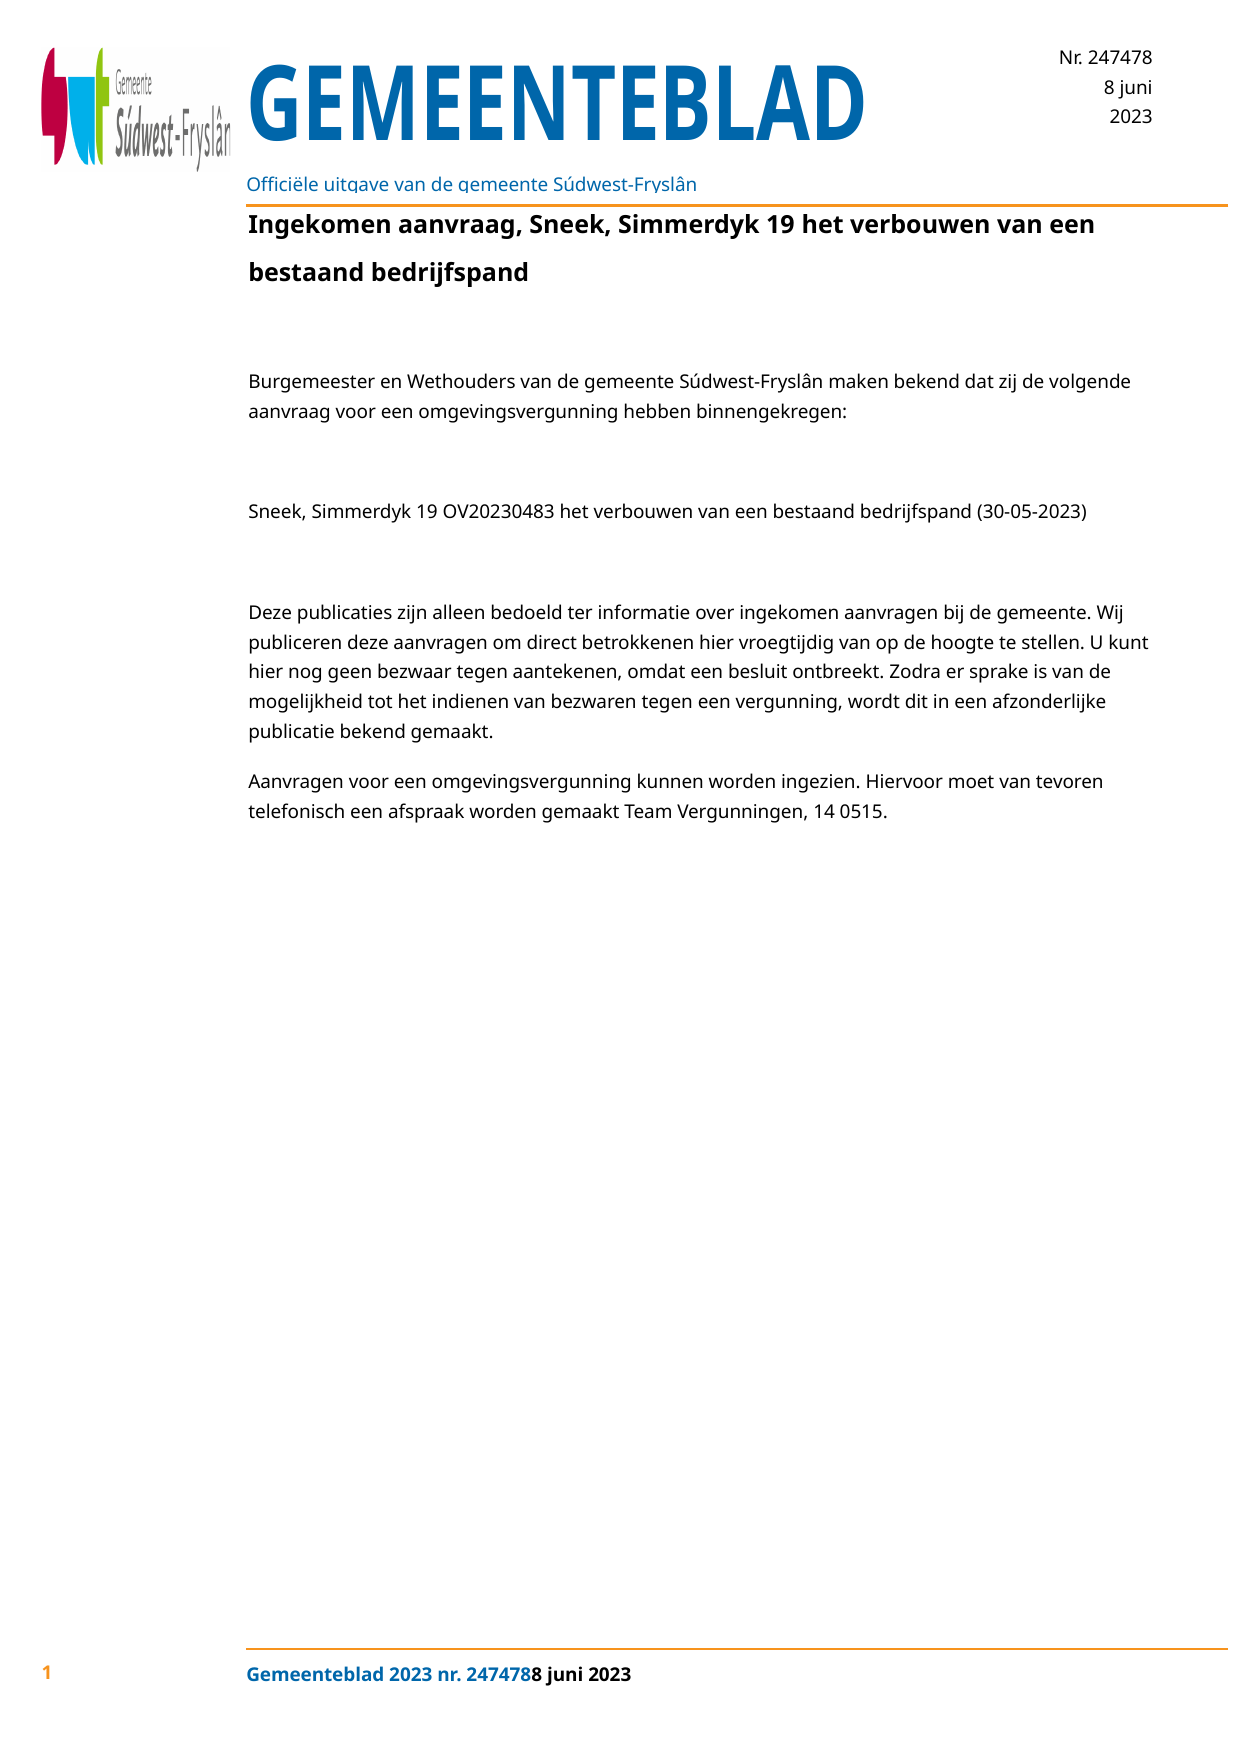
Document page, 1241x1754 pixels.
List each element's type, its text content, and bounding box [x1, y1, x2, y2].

text Burgemeester en Wethouders van de gemeente Súdwest-Fryslân maken bekend dat zij de volgende aanvraag voor een omgevingsvergunning hebben binnengekregen: [248, 368, 1152, 424]
text Aanvragen voor een omgevingsvergunning kunnen worden ingezien. Hiervoor moet van tevoren telefonisch een afspraak worden gemaakt Team Vergunningen, 14 0515. [248, 768, 1152, 824]
text Sneek, Simmerdyk 19 OV20230483 het verbouwen van een bestaand bedrijfspand (30-05-2023) [248, 499, 1152, 524]
picture [41, 47, 231, 172]
text Ingekomen aanvraag, Sneek, Simmerdyk 19 het verbouwen van een bestaand bedrijfspand [248, 207, 1152, 288]
text Deze publicaties zijn alleen bedoeld ter informatie over ingekomen aanvragen bij de gemeente. Wij publiceren deze aanvragen om direct betrokkenen hier vroegtijdig van op de hoogte te stellen. U kunt hier nog geen bezwaar tegen aantekenen, omdat een besluit ontbreekt. Zodra er sprake is van de mogelijkheid tot het indienen van bezwaren tegen een vergunning, wordt dit in een afzonderlijke publicatie bekend gemaakt. [248, 599, 1152, 744]
